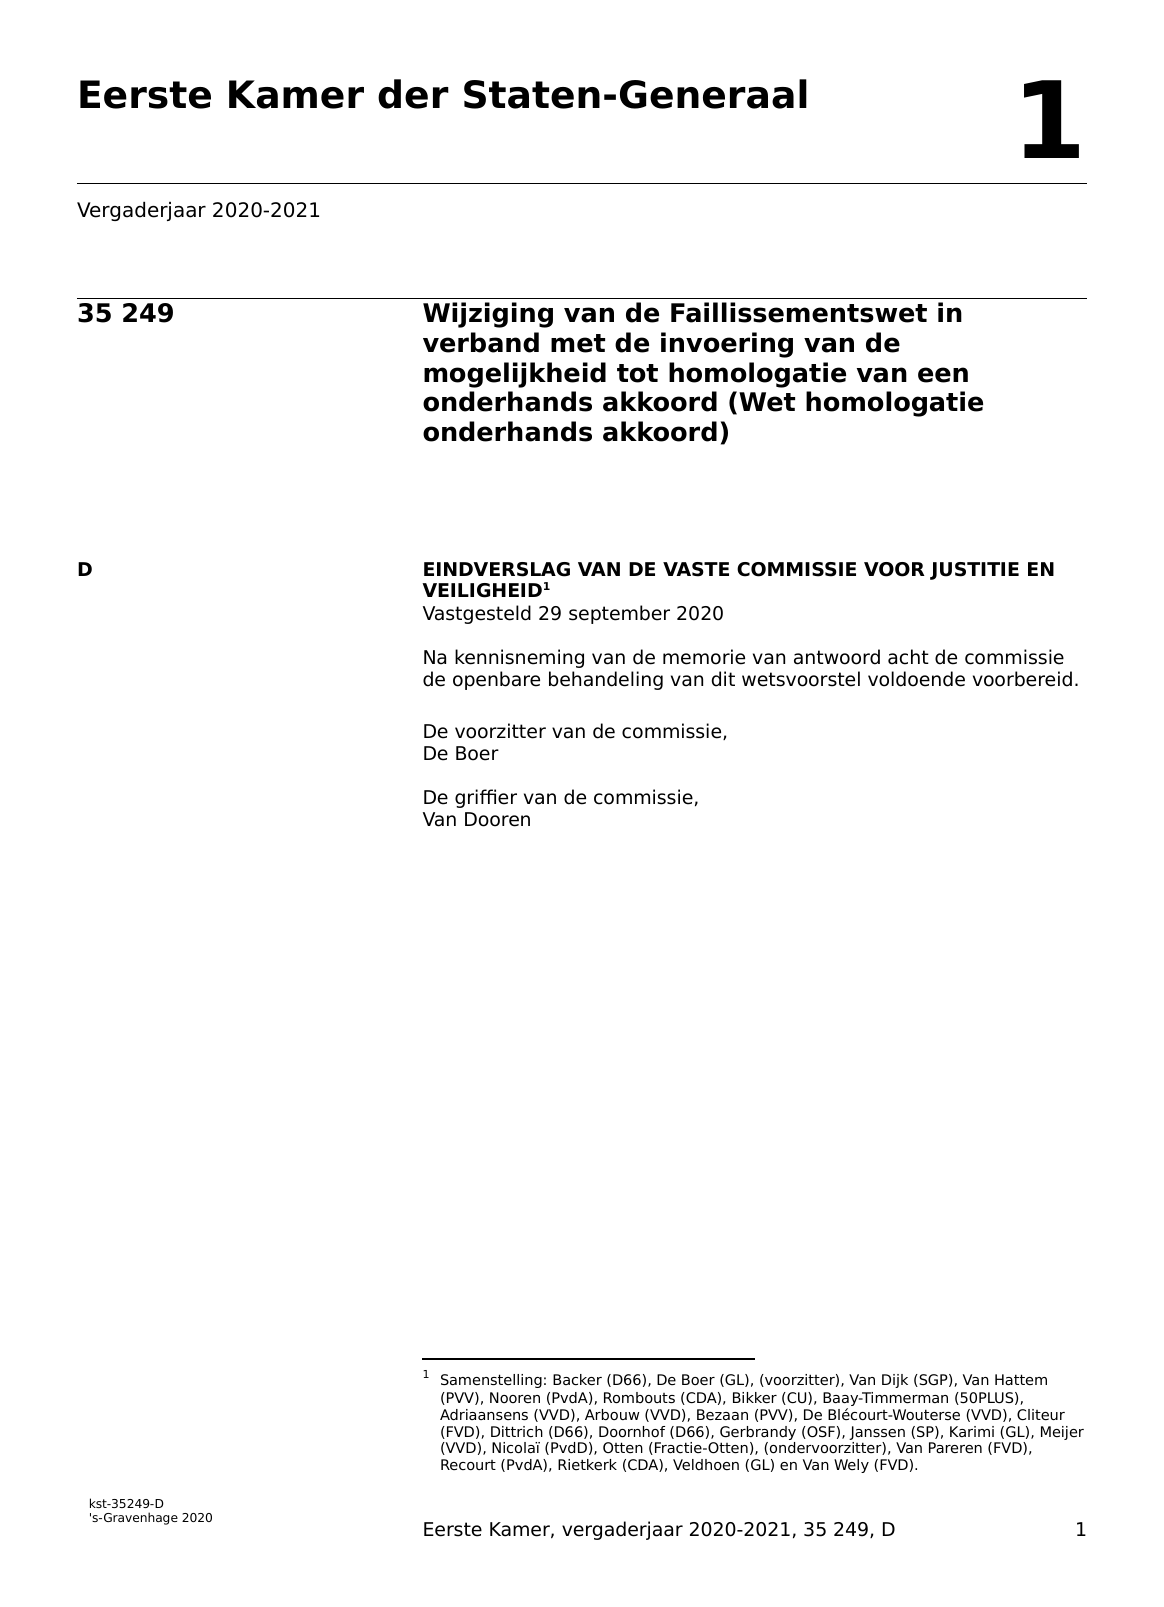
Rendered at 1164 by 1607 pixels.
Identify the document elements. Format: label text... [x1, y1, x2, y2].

table_cell Vergaderjaar 2020-2021 [77, 184, 1087, 298]
text Na kennisneming van de memorie van antwoord acht de commissie de openbare behandeling van dit wetsvoorstel voldoende voorbereid. [422, 647, 1087, 691]
text 's-Gravenhage 2020 [88, 1511, 323, 1525]
table_header 1 [886, 59, 1087, 183]
text Vastgesteld 29 september 2020 [422, 602, 1087, 624]
text De voorzitter van de commissie, De Boer [422, 721, 1087, 764]
subtitle D EINDVERSLAG VAN DE VASTE COMMISSIE VOOR JUSTITIE EN VEILIGHEID [77, 558, 1087, 602]
text De griffier van de commissie, Van Dooren [422, 787, 1087, 831]
text Samenstelling: Backer (D66), De Boer (GL), (voorzitter), Van Dijk (SGP), Van Hattem (PVV), Nooren (PvdA), Rombouts (CDA), Bikker (CU), Baay-Timmerman (50PLUS), Adriaansens (VVD), Arbouw (VVD), Bezaan (PVV), De Blécourt-Wouterse (VVD), Cliteur (FVD), Dittrich (D66), Doornhof (D66), Gerbrandy (OSF), Janssen (SP), Karimi (GL), Meijer (VVD), Nicolaï (PvdD), Otten (Fractie-Otten), (ondervoorzitter), Van Pareren (FVD), Recourt (PvdA), Rietkerk (CDA), Veldhoen (GL) en Van Wely (FVD). [422, 1368, 1087, 1474]
subtitle 35 249 Wijziging van de Faillissementswet in verband met de invoering van de mogelijkheid tot homologatie van een onderhands akkoord (Wet homologatie onderhands akkoord) [77, 299, 1087, 447]
table_header Eerste Kamer der Staten-Generaal [77, 59, 886, 183]
text kst-35249-D [88, 1497, 323, 1511]
